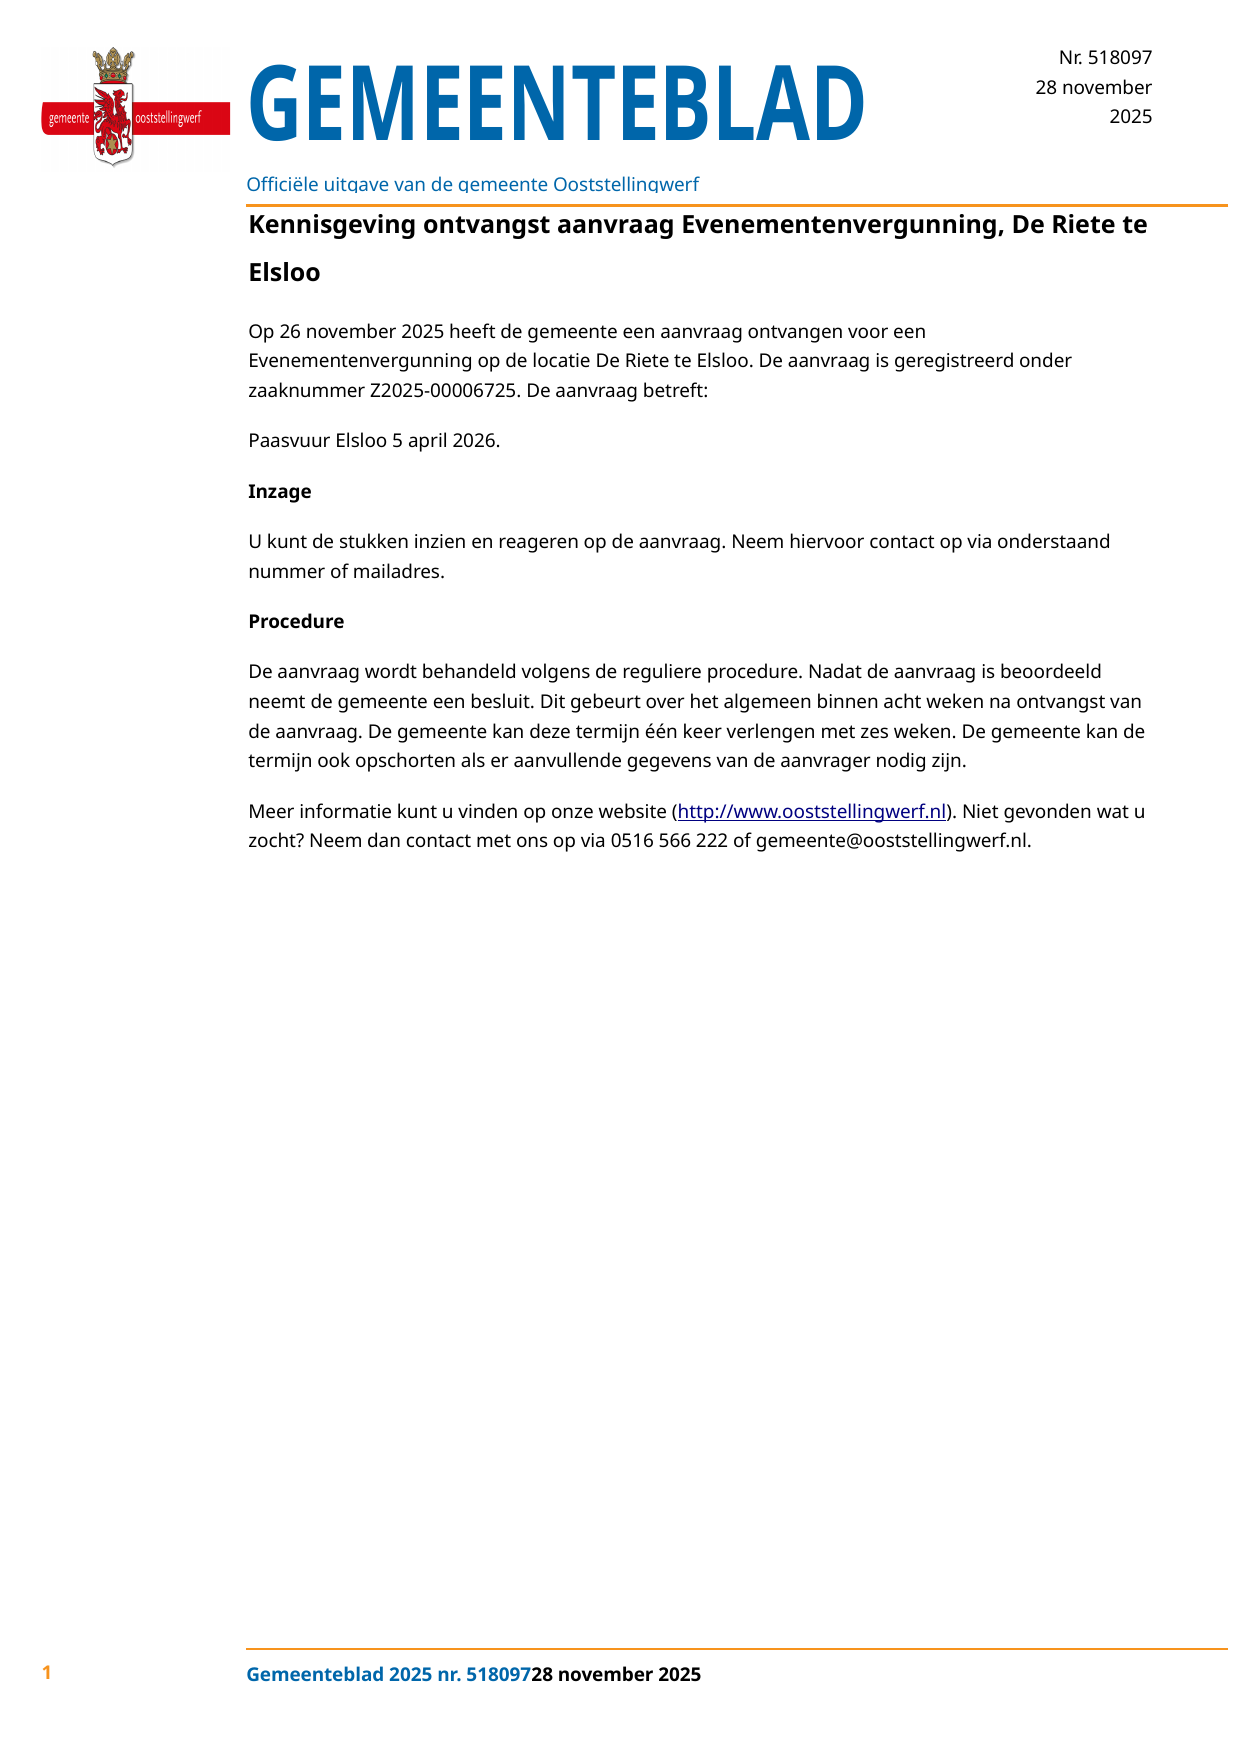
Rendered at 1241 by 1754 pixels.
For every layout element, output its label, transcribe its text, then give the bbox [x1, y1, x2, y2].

text U kunt de stukken inzien en reageren op de aanvraag. Neem hiervoor contact op via onderstaand nummer of mailadres. [248, 528, 1152, 584]
text Kennisgeving ontvangst aanvraag Evenementenvergunning, De Riete te Elsloo [248, 207, 1152, 288]
text Inzage [248, 478, 1152, 504]
picture [41, 47, 231, 172]
text Meer informatie kunt u vinden op onze website (http://www.ooststellingwerf.nl). Niet gevonden wat u zocht? Neem dan contact met ons op via 0516 566 222 of gemeente@ooststellingwerf.nl. [248, 798, 1152, 853]
text Procedure [248, 608, 1152, 634]
text De aanvraag wordt behandeld volgens de reguliere procedure. Nadat de aanvraag is beoordeeld neemt de gemeente een besluit. Dit gebeurt over het algemeen binnen acht weken na ontvangst van de aanvraag. De gemeente kan deze termijn één keer verlengen met zes weken. De gemeente kan de termijn ook opschorten als er aanvullende gegevens van de aanvrager nodig zijn. [248, 659, 1152, 773]
text Op 26 november 2025 heeft de gemeente een aanvraag ontvangen voor een Evenementenvergunning op de locatie De Riete te Elsloo. De aanvraag is geregistreerd onder zaaknummer Z2025-00006725. De aanvraag betreft: [248, 318, 1152, 403]
text Paasvuur Elsloo 5 april 2026. [248, 427, 1152, 453]
